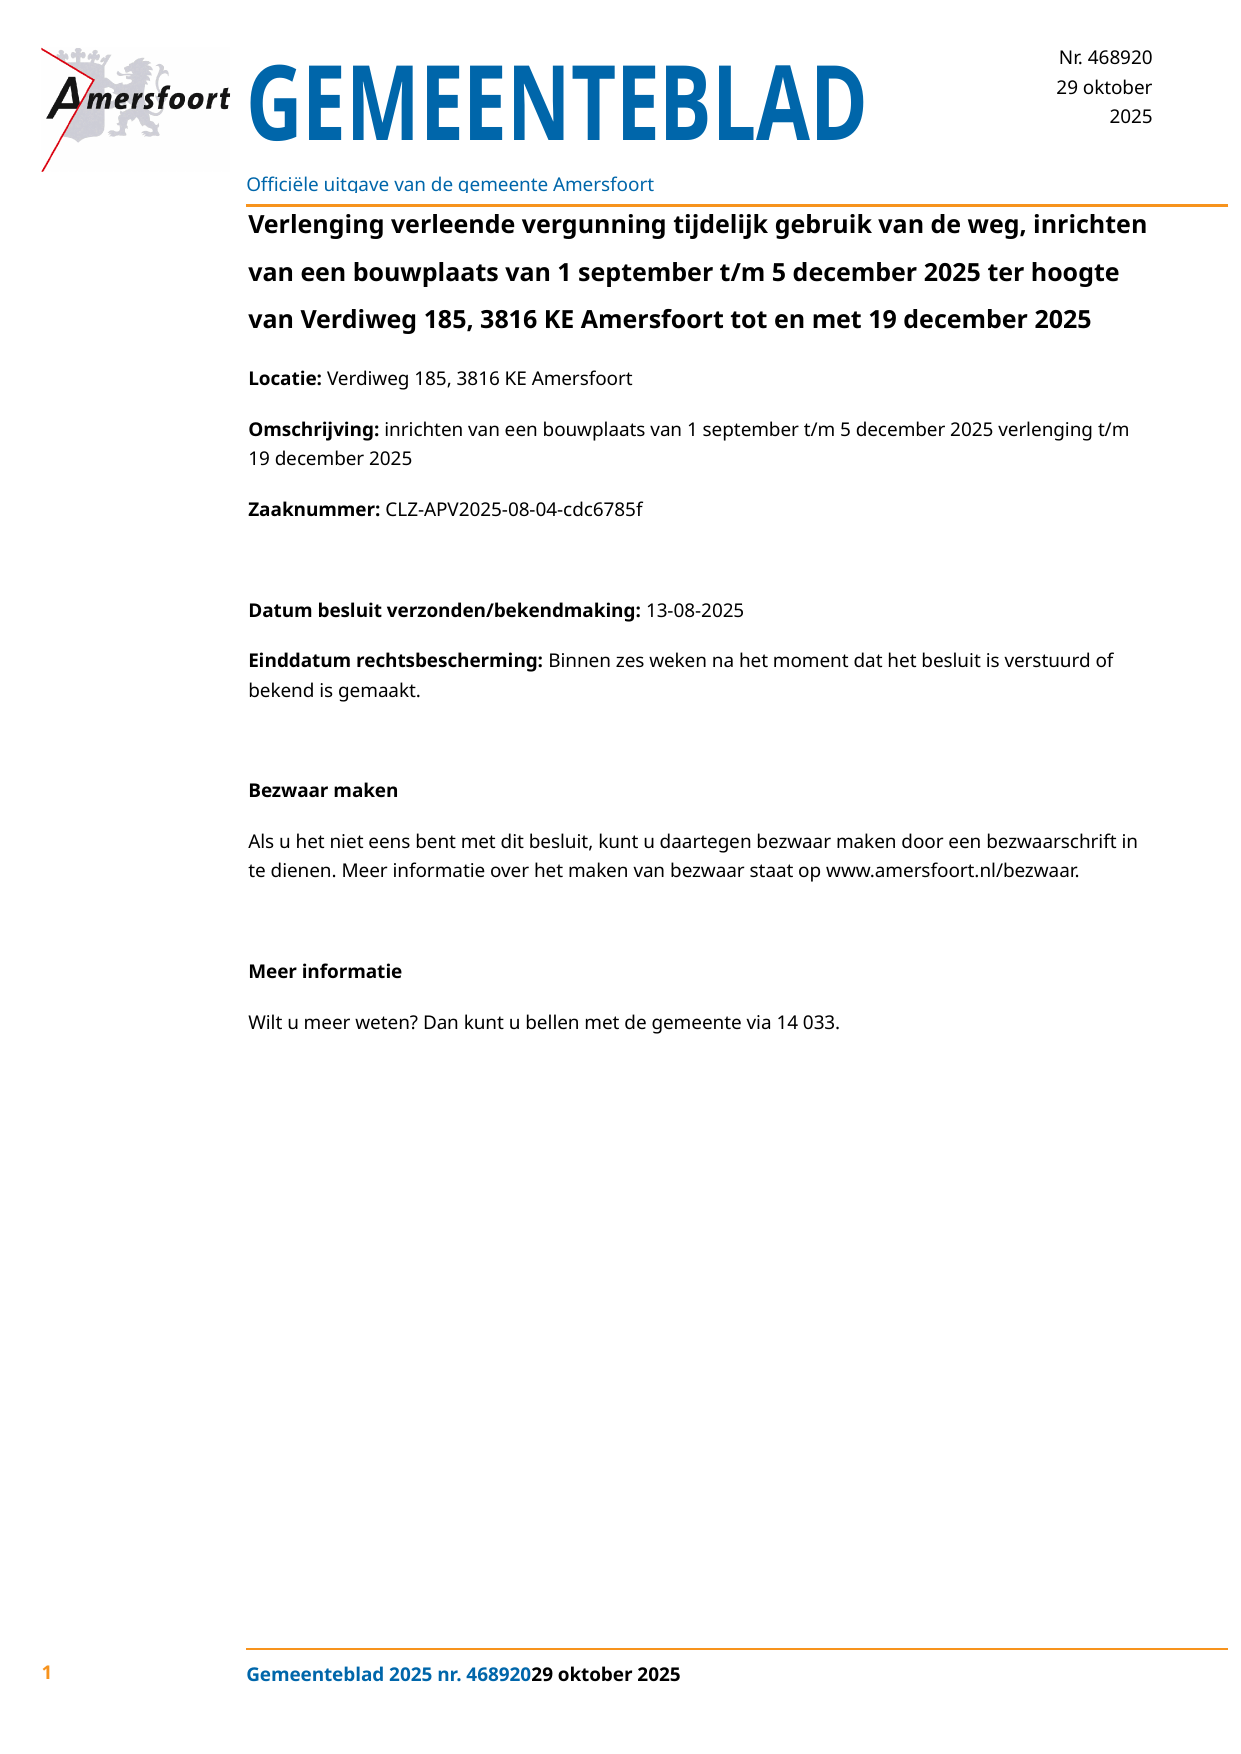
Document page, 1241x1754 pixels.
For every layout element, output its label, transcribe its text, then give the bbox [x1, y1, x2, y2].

text Bezwaar maken [248, 778, 1152, 803]
text Als u het niet eens bent met dit besluit, kunt u daartegen bezwaar maken door een bezwaarschrift in te dienen. Meer informatie over het maken van bezwaar staat op www.amersfoort.nl/bezwaar. [248, 828, 1152, 883]
text Einddatum rechtsbescherming: Binnen zes weken na het moment dat het besluit is verstuurd of bekend is gemaakt. [248, 647, 1152, 702]
text Locatie: Verdiweg 185, 3816 KE Amersfoort [248, 366, 1152, 391]
picture [41, 47, 231, 172]
text Datum besluit verzonden/bekendmaking: 13-08-2025 [248, 597, 1152, 622]
text Verlenging verleende vergunning tijdelijk gebruik van de weg, inrichten van een bouwplaats van 1 september t/m 5 december 2025 ter hoogte van Verdiweg 185, 3816 KE Amersfoort tot en met 19 december 2025 [248, 207, 1152, 336]
text Omschrijving: inrichten van een bouwplaats van 1 september t/m 5 december 2025 verlenging t/m 19 december 2025 [248, 416, 1152, 471]
text Meer informatie [248, 958, 1152, 984]
text Zaaknummer: CLZ-APV2025-08-04-cdc6785f [248, 496, 1152, 522]
text Wilt u meer weten? Dan kunt u bellen met de gemeente via 14 033. [248, 1009, 1152, 1034]
